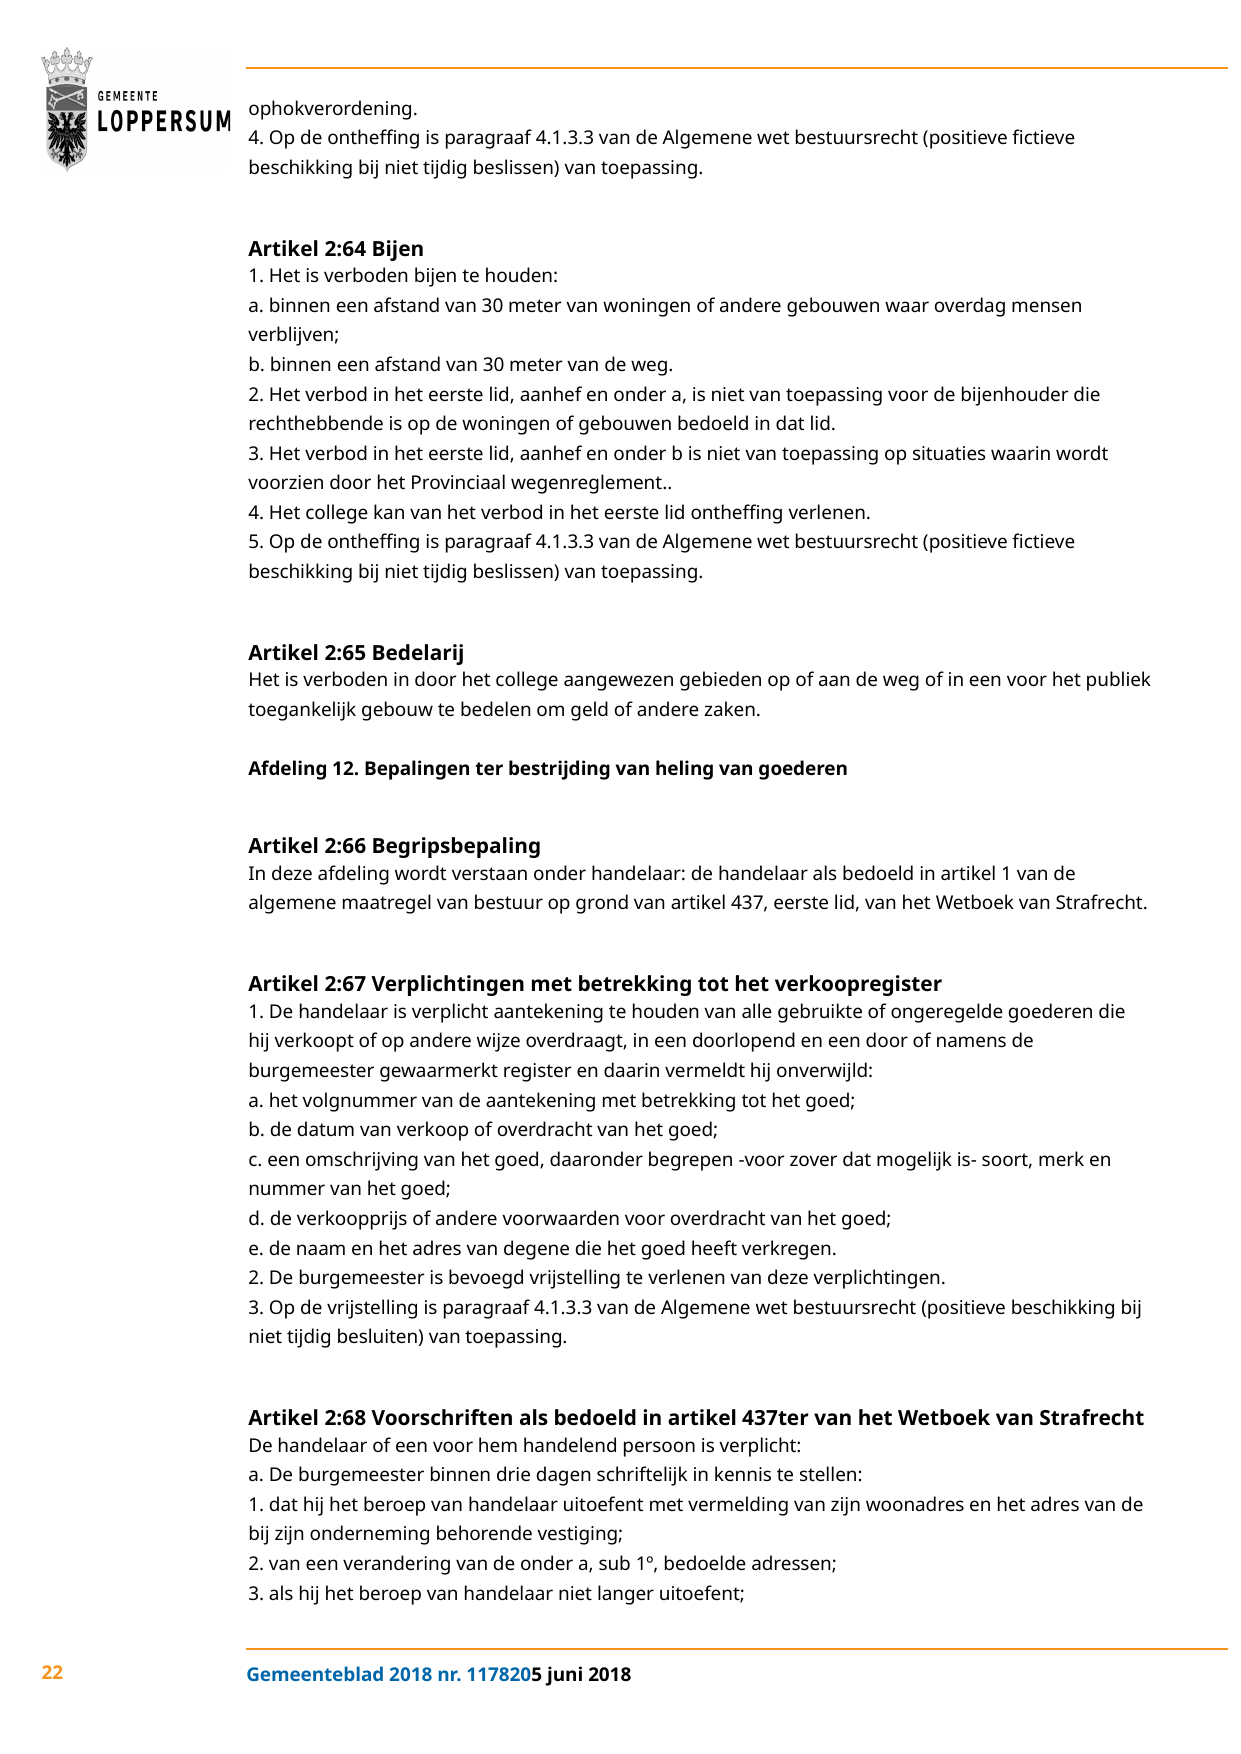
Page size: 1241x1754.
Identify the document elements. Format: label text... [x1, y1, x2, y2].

text c. een omschrijving van het goed, daaronder begrepen -voor zover dat mogelijk is- soort, merk en nummer van het goed; [248, 1146, 1152, 1201]
text 3. als hij het beroep van handelaar niet langer uitoefent; [248, 1580, 1152, 1606]
text 5. Op de ontheffing is paragraaf 4.1.3.3 van de Algemene wet bestuursrecht (positieve fictieve beschikking bij niet tijdig beslissen) van toepassing. [248, 529, 1152, 584]
text 1. Het is verboden bijen te houden: [248, 262, 1152, 288]
text b. binnen een afstand van 30 meter van de weg. [248, 351, 1152, 377]
text a. De burgemeester binnen drie dagen schriftelijk in kennis te stellen: [248, 1461, 1152, 1487]
text 1. De handelaar is verplicht aantekening te houden van alle gebruikte of ongeregelde goederen die hij verkoopt of op andere wijze overdraagt, in een doorlopend en een door of namens de burgemeester gewaarmerkt register en daarin vermeldt hij onverwijld: [248, 998, 1152, 1083]
text 4. Op de ontheffing is paragraaf 4.1.3.3 van de Algemene wet bestuursrecht (positieve fictieve beschikking bij niet tijdig beslissen) van toepassing. [248, 124, 1152, 180]
text 2. Het verbod in het eerste lid, aanhef en onder a, is niet van toepassing voor de bijenhouder die rechthebbende is op de woningen of gebouwen bedoeld in dat lid. [248, 381, 1152, 436]
text In deze afdeling wordt verstaan onder handelaar: de handelaar als bedoeld in artikel 1 van de algemene maatregel van bestuur op grond van artikel 437, eerste lid, van het Wetboek van Strafrecht. [248, 860, 1152, 915]
picture [41, 47, 231, 172]
text Het is verboden in door het college aangewezen gebieden op of aan de weg of in een voor het publiek toegankelijk gebouw te bedelen om geld of andere zaken. [248, 667, 1152, 722]
text Artikel 2:65 Bedelarij [248, 638, 1152, 667]
text 1. dat hij het beroep van handelaar uitoefent met vermelding van zijn woonadres en het adres van de bij zijn onderneming behorende vestiging; [248, 1491, 1152, 1546]
text 2. De burgemeester is bevoegd vrijstelling te verlenen van deze verplichtingen. [248, 1264, 1152, 1290]
text a. het volgnummer van de aantekening met betrekking tot het goed; [248, 1087, 1152, 1112]
text 4. Het college kan van het verbod in het eerste lid ontheffing verlenen. [248, 499, 1152, 525]
text Artikel 2:67 Verplichtingen met betrekking tot het verkoopregister [248, 969, 1152, 998]
text Artikel 2:64 Bijen [248, 234, 1152, 262]
text Artikel 2:68 Voorschriften als bedoeld in artikel 437ter van het Wetboek van Strafrecht [248, 1403, 1152, 1432]
text e. de naam en het adres van degene die het goed heeft verkregen. [248, 1235, 1152, 1260]
text 2. van een verandering van de onder a, sub 1º, bedoelde adressen; [248, 1550, 1152, 1576]
text 3. Op de vrijstelling is paragraaf 4.1.3.3 van de Algemene wet bestuursrecht (positieve beschikking bij niet tijdig besluiten) van toepassing. [248, 1294, 1152, 1349]
text ophokverordening. [248, 95, 1152, 121]
text d. de verkoopprijs of andere voorwaarden voor overdracht van het goed; [248, 1205, 1152, 1231]
text De handelaar of een voor hem handelend persoon is verplicht: [248, 1432, 1152, 1458]
text Afdeling 12. Bepalingen ter bestrijding van heling van goederen [248, 755, 1152, 781]
text 3. Het verbod in het eerste lid, aanhef en onder b is niet van toepassing op situaties waarin wordt voorzien door het Provinciaal wegenreglement.. [248, 440, 1152, 495]
text b. de datum van verkoop of overdracht van het goed; [248, 1116, 1152, 1142]
text Artikel 2:66 Begripsbepaling [248, 832, 1152, 860]
text a. binnen een afstand van 30 meter van woningen of andere gebouwen waar overdag mensen verblijven; [248, 292, 1152, 347]
